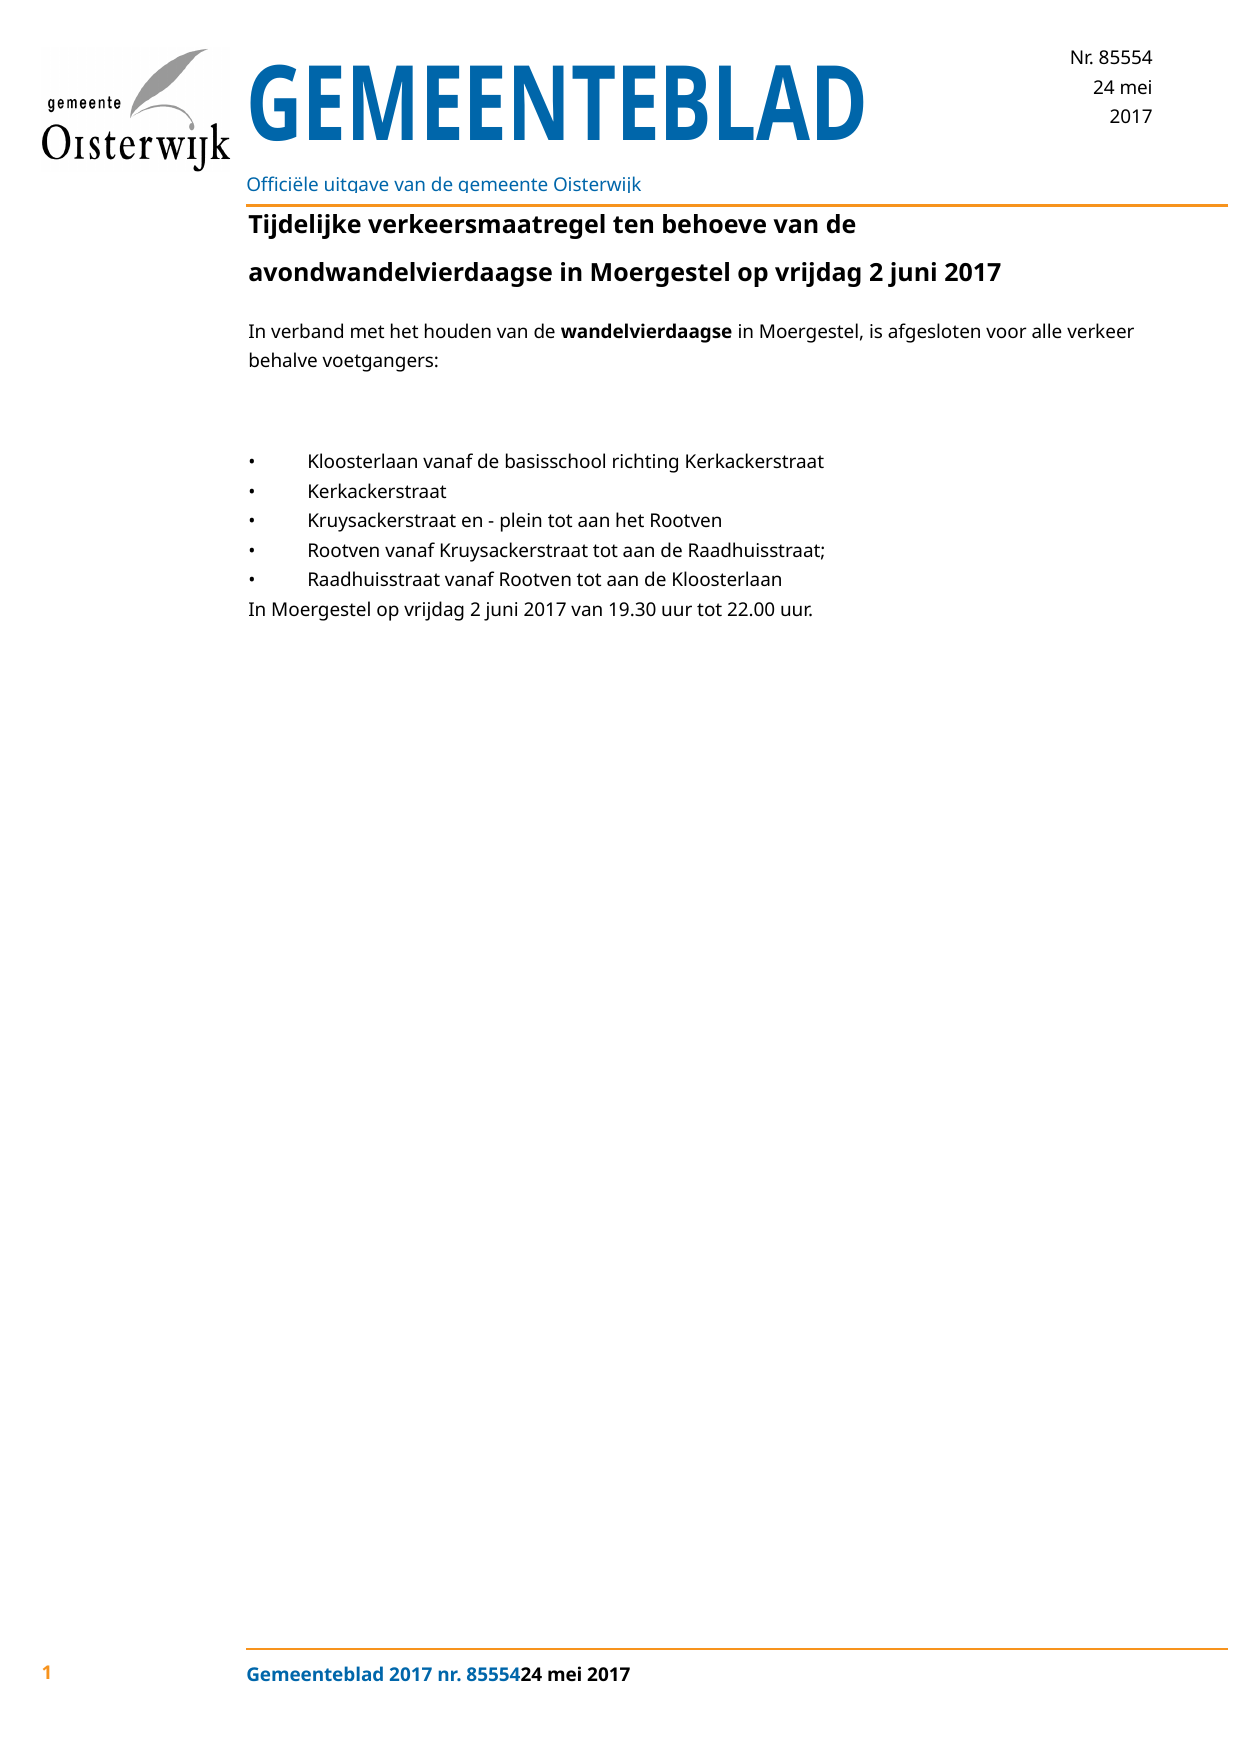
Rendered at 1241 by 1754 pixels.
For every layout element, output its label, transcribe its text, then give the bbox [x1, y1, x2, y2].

picture [41, 47, 231, 172]
list Rootven vanaf Kruysackerstraat tot aan de Raadhuisstraat; [248, 537, 1152, 563]
list Kloosterlaan vanaf de basisschool richting Kerkackerstraat [248, 448, 1152, 474]
text Tijdelijke verkeersmaatregel ten behoeve van de avondwandelvierdaagse in Moergestel op vrijdag 2 juni 2017 [248, 207, 1152, 288]
text In verband met het houden van de wandelvierdaagse in Moergestel, is afgesloten voor alle verkeer behalve voetgangers: [248, 318, 1152, 373]
text In Moergestel op vrijdag 2 juni 2017 van 19.30 uur tot 22.00 uur. [248, 596, 1152, 622]
list Kruysackerstraat en - plein tot aan het Rootven [248, 507, 1152, 533]
list Kerkackerstraat [248, 478, 1152, 504]
list Raadhuisstraat vanaf Rootven tot aan de Kloosterlaan [248, 567, 1152, 592]
